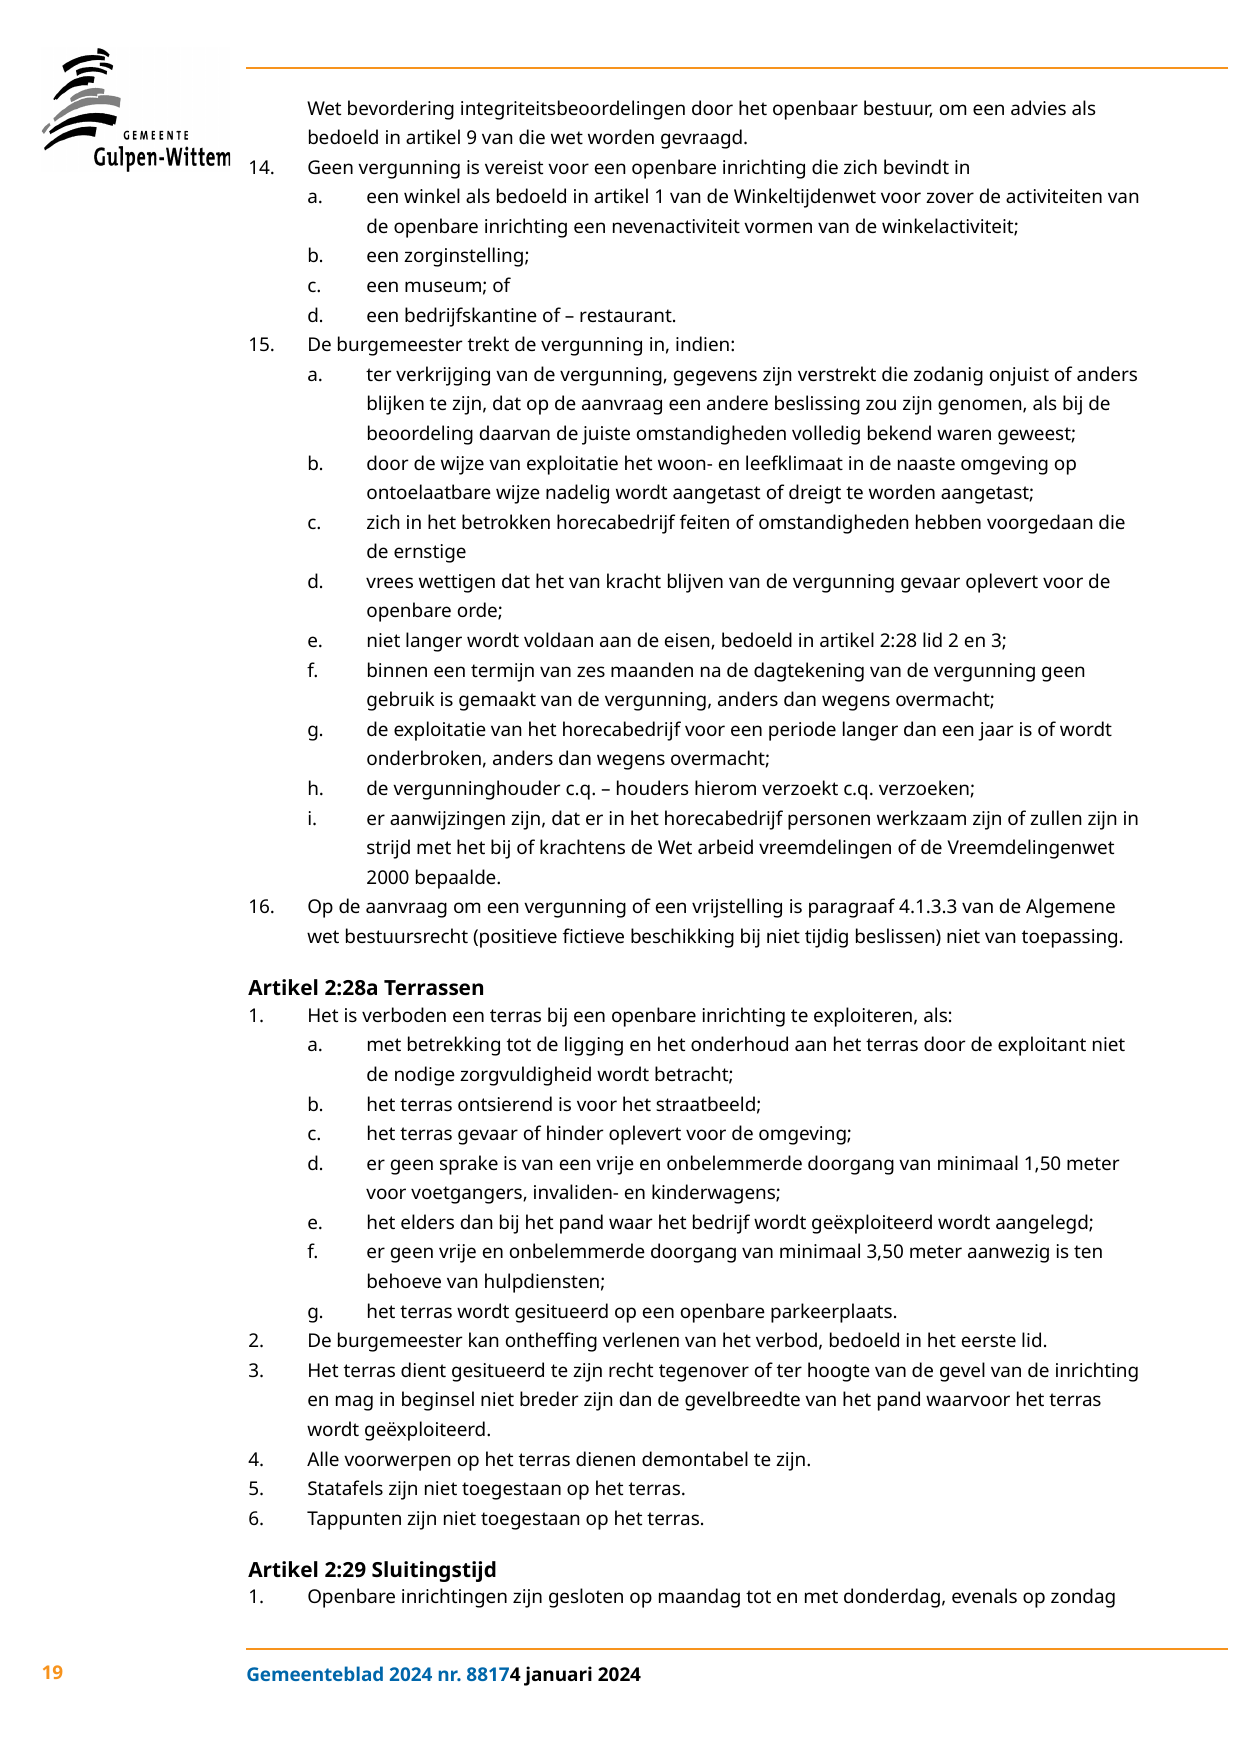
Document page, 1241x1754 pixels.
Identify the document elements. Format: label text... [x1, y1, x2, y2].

list Tappunten zijn niet toegestaan op het terras. [248, 1505, 1152, 1531]
list vrees wettigen dat het van kracht blijven van de vergunning gevaar oplevert voor de openbare orde; [307, 568, 1152, 623]
list Alle voorwerpen op het terras dienen demontabel te zijn. [248, 1446, 1152, 1471]
list het terras wordt gesitueerd op een openbare parkeerplaats. [307, 1298, 1152, 1323]
list de exploitatie van het horecabedrijf voor een periode langer dan een jaar is of wordt onderbroken, anders dan wegens overmacht; [307, 716, 1152, 771]
list het terras gevaar of hinder oplevert voor de omgeving; [307, 1120, 1152, 1146]
list met betrekking tot de ligging en het onderhoud aan het terras door de exploitant niet de nodige zorgvuldigheid wordt betracht; [307, 1032, 1152, 1087]
list er aanwijzingen zijn, dat er in het horecabedrijf personen werkzaam zijn of zullen zijn in strijd met het bij of krachtens de Wet arbeid vreemdelingen of de Vreemdelingenwet 2000 bepaalde. [307, 805, 1152, 890]
list Op de aanvraag om een vergunning of een vrijstelling is paragraaf 4.1.3.3 van de Algemene wet bestuursrecht (positieve fictieve beschikking bij niet tijdig beslissen) niet van toepassing. [248, 893, 1152, 949]
list Openbare inrichtingen zijn gesloten op maandag tot en met donderdag, evenals op zondag [248, 1584, 1152, 1609]
list er geen vrije en onbelemmerde doorgang van minimaal 3,50 meter aanwezig is ten behoeve van hulpdiensten; [307, 1239, 1152, 1294]
list De burgemeester kan ontheffing verlenen van het verbod, bedoeld in het eerste lid. [248, 1327, 1152, 1353]
list Het terras dient gesitueerd te zijn recht tegenover of ter hoogte van de gevel van de inrichting en mag in beginsel niet breder zijn dan de gevelbreedte van het pand waarvoor het terras wordt geëxploiteerd. [248, 1357, 1152, 1442]
list Statafels zijn niet toegestaan op het terras. [248, 1475, 1152, 1501]
text Artikel 2:28a Terrassen [248, 973, 1152, 1002]
list Het is verboden een terras bij een openbare inrichting te exploiteren, als: [248, 1002, 1152, 1028]
list er geen sprake is van een vrije en onbelemmerde doorgang van minimaal 1,50 meter voor voetgangers, invaliden- en kinderwagens; [307, 1150, 1152, 1205]
text Artikel 2:29 Sluitingstijd [248, 1555, 1152, 1584]
list het elders dan bij het pand waar het bedrijf wordt geëxploiteerd wordt aangelegd; [307, 1209, 1152, 1235]
list zich in het betrokken horecabedrijf feiten of omstandigheden hebben voorgedaan die de ernstige [307, 509, 1152, 564]
picture [41, 47, 231, 172]
list Wet bevordering integriteitsbeoordelingen door het openbaar bestuur, om een advies als bedoeld in artikel 9 van die wet worden gevraagd. [248, 95, 1152, 150]
list een zorginstelling; [307, 243, 1152, 268]
list het terras ontsierend is voor het straatbeeld; [307, 1091, 1152, 1116]
list een museum; of [307, 272, 1152, 298]
list Geen vergunning is vereist voor een openbare inrichting die zich bevindt in [248, 154, 1152, 180]
list niet langer wordt voldaan aan de eisen, bedoeld in artikel 2:28 lid 2 en 3; [307, 627, 1152, 653]
list de vergunninghouder c.q. – houders hierom verzoekt c.q. verzoeken; [307, 775, 1152, 801]
list ter verkrijging van de vergunning, gegevens zijn verstrekt die zodanig onjuist of anders blijken te zijn, dat op de aanvraag een andere beslissing zou zijn genomen, als bij de beoordeling daarvan de juiste omstandigheden volledig bekend waren geweest; [307, 361, 1152, 446]
list binnen een termijn van zes maanden na de dagtekening van de vergunning geen gebruik is gemaakt van de vergunning, anders dan wegens overmacht; [307, 657, 1152, 712]
list een winkel als bedoeld in artikel 1 van de Winkeltijdenwet voor zover de activiteiten van de openbare inrichting een nevenactiviteit vormen van de winkelactiviteit; [307, 183, 1152, 239]
list een bedrijfskantine of – restaurant. [307, 302, 1152, 328]
list door de wijze van exploitatie het woon- en leefklimaat in de naaste omgeving op ontoelaatbare wijze nadelig wordt aangetast of dreigt te worden aangetast; [307, 450, 1152, 505]
list De burgemeester trekt de vergunning in, indien: [248, 331, 1152, 357]
